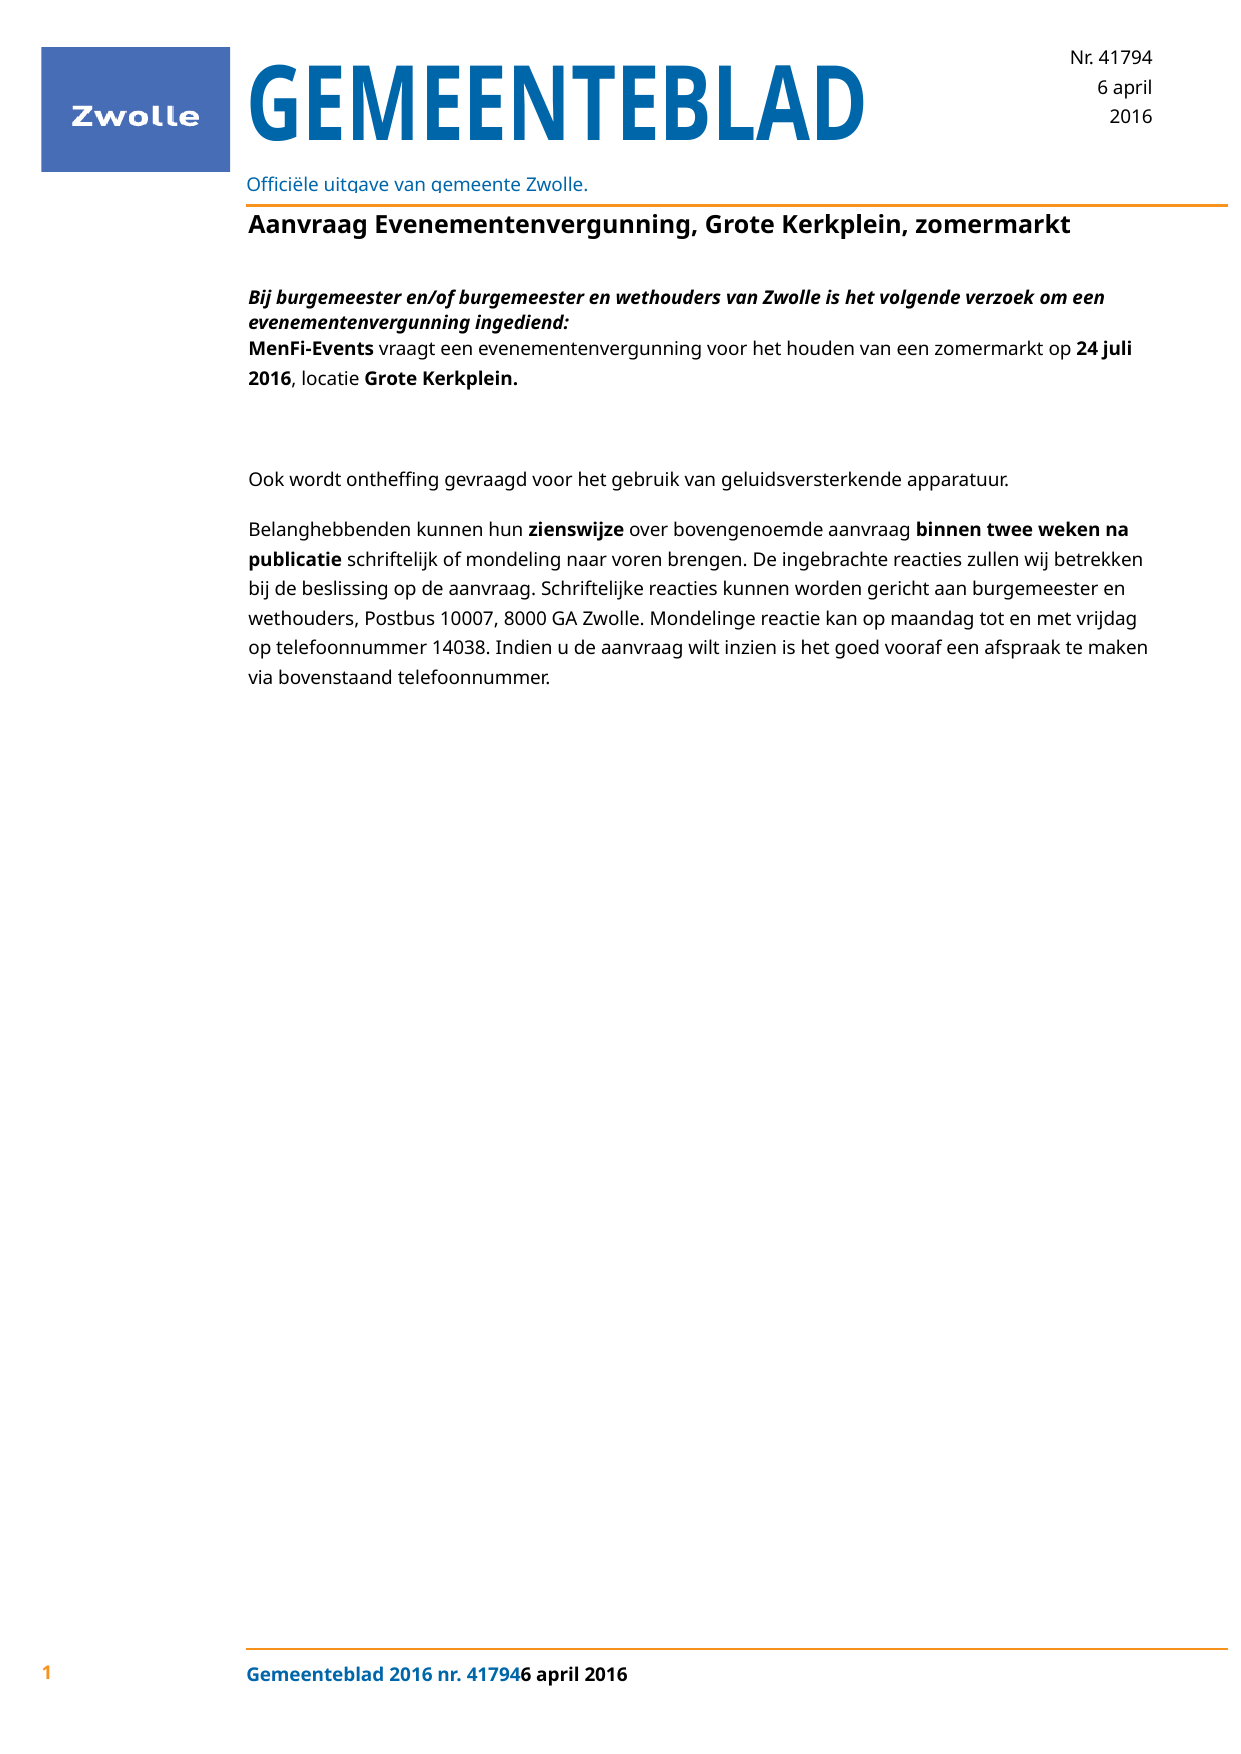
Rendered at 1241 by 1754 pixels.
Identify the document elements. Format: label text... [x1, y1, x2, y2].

picture [41, 47, 231, 172]
text Ook wordt ontheffing gevraagd voor het gebruik van geluidsversterkende apparatuur. [248, 466, 1152, 491]
text MenFi-Events vraagt een evenementenvergunning voor het houden van een zomermarkt op 24 juli 2016, locatie Grote Kerkplein. [248, 335, 1152, 391]
text Bij burgemeester en/of burgemeester en wethouders van Zwolle is het volgende verzoek om een evenementenvergunning ingediend: [248, 284, 1152, 335]
text Belanghebbenden kunnen hun zienswijze over bovengenoemde aanvraag binnen twee weken na publicatie schriftelijk of mondeling naar voren brengen. De ingebrachte reacties zullen wij betrekken bij de beslissing op de aanvraag. Schriftelijke reacties kunnen worden gericht aan burgemeester en wethouders, Postbus 10007, 8000 GA Zwolle. Mondelinge reactie kan op maandag tot en met vrijdag op telefoonnummer 14038. Indien u de aanvraag wilt inzien is het goed vooraf een afspraak te maken via bovenstaand telefoonnummer. [248, 516, 1152, 690]
text Aanvraag Evenementenvergunning, Grote Kerkplein, zomermarkt [248, 207, 1152, 241]
